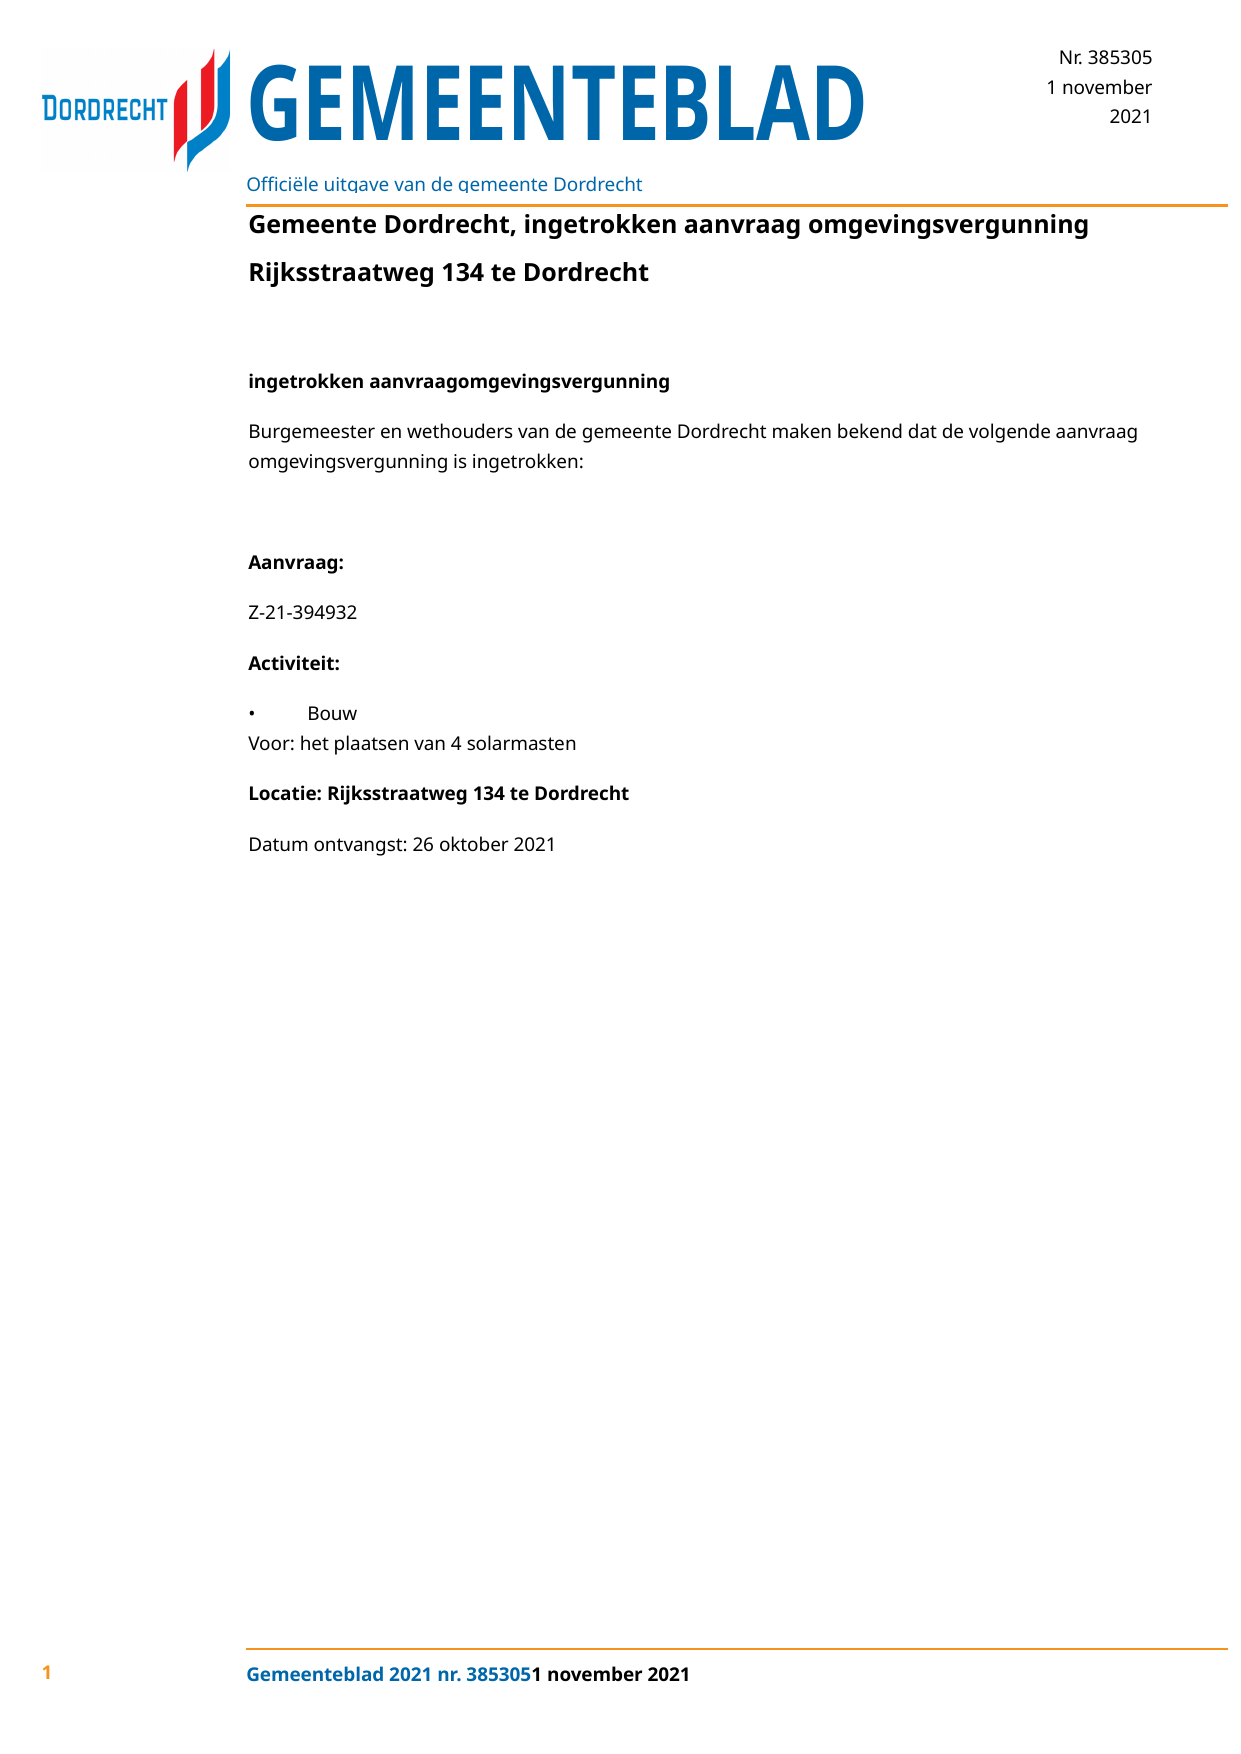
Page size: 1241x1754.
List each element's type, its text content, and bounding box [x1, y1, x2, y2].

text Locatie: Rijksstraatweg 134 te Dordrecht [248, 780, 1152, 806]
text Datum ontvangst: 26 oktober 2021 [248, 831, 1152, 857]
text Gemeente Dordrecht, ingetrokken aanvraag omgevingsvergunning Rijksstraatweg 134 te Dordrecht [248, 207, 1152, 288]
text Z-21-394932 [248, 599, 1152, 625]
list Bouw [248, 700, 1152, 726]
text Burgemeester en wethouders van de gemeente Dordrecht maken bekend dat de volgende aanvraag omgevingsvergunning is ingetrokken: [248, 419, 1152, 474]
text Activiteit: [248, 650, 1152, 676]
text Aanvraag: [248, 549, 1152, 575]
text Voor: het plaatsen van 4 solarmasten [248, 730, 1152, 756]
picture [41, 47, 231, 172]
text ingetrokken aanvraagomgevingsvergunning [248, 368, 1152, 394]
